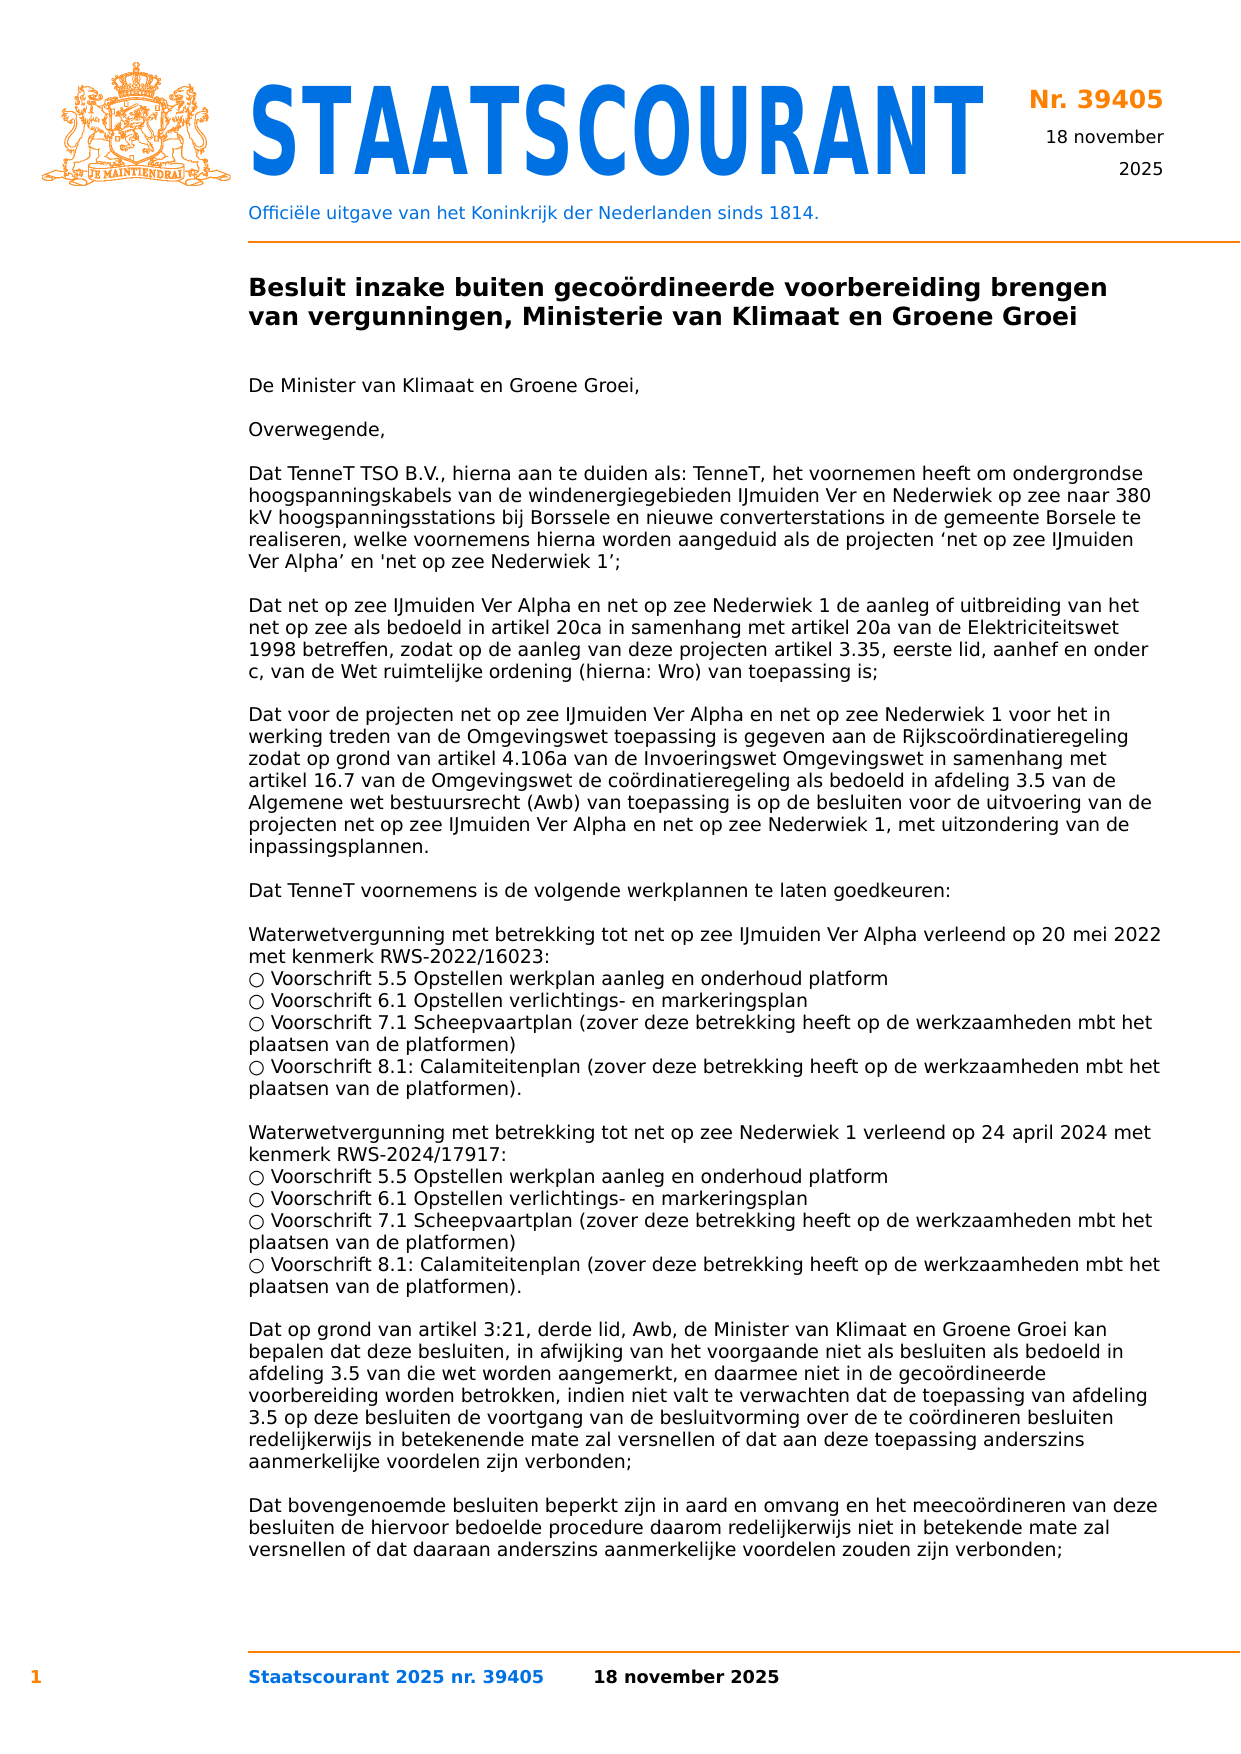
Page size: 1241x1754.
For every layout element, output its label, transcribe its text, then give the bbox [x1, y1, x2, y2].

text Overwegende, [248, 419, 1163, 441]
text Waterwetvergunning met betrekking tot net op zee IJmuiden Ver Alpha verleend op 20 mei 2022 met kenmerk RWS-2022/16023: [248, 924, 1163, 968]
table_cell Officiële uitgave van het Koninkrijk der Nederlanden sinds 1814. [248, 203, 1240, 241]
text ○ Voorschrift 5.5 Opstellen werkplan aanleg en onderhoud platform [248, 1166, 1163, 1188]
table_header Nr. 39405 [998, 62, 1240, 121]
table_header STAATSCOURANT [248, 62, 998, 203]
text ○ Voorschrift 5.5 Opstellen werkplan aanleg en onderhoud platform [248, 968, 1163, 990]
text Waterwetvergunning met betrekking tot net op zee Nederwiek 1 verleend op 24 april 2024 met kenmerk RWS-2024/17917: [248, 1122, 1163, 1166]
text ○ Voorschrift 7.1 Scheepvaartplan (zover deze betrekking heeft op de werkzaamheden mbt het plaatsen van de platformen) [248, 1209, 1163, 1253]
table_header [25, 62, 248, 241]
picture [41, 62, 231, 186]
text ○ Voorschrift 8.1: Calamiteitenplan (zover deze betrekking heeft op de werkzaamheden mbt het plaatsen van de platformen). [248, 1056, 1163, 1100]
text Dat bovengenoemde besluiten beperkt zijn in aard en omvang en het meecoördineren van deze besluiten de hiervoor bedoelde procedure daarom redelijkerwijs niet in betekende mate zal versnellen of dat daaraan anderszins aanmerkelijke voordelen zouden zijn verbonden; [248, 1495, 1163, 1561]
text Dat TenneT voornemens is de volgende werkplannen te laten goedkeuren: [248, 880, 1163, 902]
text Dat net op zee IJmuiden Ver Alpha en net op zee Nederwiek 1 de aanleg of uitbreiding van het net op zee als bedoeld in artikel 20ca in samenhang met artikel 20a van de Elektriciteitswet 1998 betreffen, zodat op de aanleg van deze projecten artikel 3.35, eerste lid, aanhef en onder c, van de Wet ruimtelijke ordening (hierna: Wro) van toepassing is; [248, 594, 1163, 682]
text ○ Voorschrift 7.1 Scheepvaartplan (zover deze betrekking heeft op de werkzaamheden mbt het plaatsen van de platformen) [248, 1012, 1163, 1056]
text ○ Voorschrift 8.1: Calamiteitenplan (zover deze betrekking heeft op de werkzaamheden mbt het plaatsen van de platformen). [248, 1253, 1163, 1297]
table_cell 18 november [998, 121, 1240, 153]
text Dat voor de projecten net op zee IJmuiden Ver Alpha en net op zee Nederwiek 1 voor het in werking treden van de Omgevingswet toepassing is gegeven aan de Rijkscoördinatieregeling zodat op grond van artikel 4.106a van de Invoeringswet Omgevingswet in samenhang met artikel 16.7 van de Omgevingswet de coördinatieregeling als bedoeld in afdeling 3.5 van de Algemene wet bestuursrecht (Awb) van toepassing is op de besluiten voor de uitvoering van de projecten net op zee IJmuiden Ver Alpha en net op zee Nederwiek 1, met uitzondering van de inpassingsplannen. [248, 704, 1163, 858]
text De Minister van Klimaat en Groene Groei, [248, 375, 1163, 397]
table_cell 2025 [998, 153, 1240, 203]
text Dat op grond van artikel 3:21, derde lid, Awb, de Minister van Klimaat en Groene Groei kan bepalen dat deze besluiten, in afwijking van het voorgaande niet als besluiten als bedoeld in afdeling 3.5 van die wet worden aangemerkt, en daarmee niet in de gecoördineerde voorbereiding worden betrokken, indien niet valt te verwachten dat de toepassing van afdeling 3.5 op deze besluiten de voortgang van de besluitvorming over de te coördineren besluiten redelijkerwijs in betekenende mate zal versnellen of dat aan deze toepassing anderszins aanmerkelijke voordelen zijn verbonden; [248, 1319, 1163, 1473]
text Dat TenneT TSO B.V., hierna aan te duiden als: TenneT, het voornemen heeft om ondergrondse hoogspanningskabels van de windenergiegebieden IJmuiden Ver en Nederwiek op zee naar 380 kV hoogspanningsstations bij Borssele en nieuwe converterstations in de gemeente Borsele te realiseren, welke voornemens hierna worden aangeduid als de projecten ‘net op zee IJmuiden Ver Alpha’ en 'net op zee Nederwiek 1’; [248, 463, 1163, 573]
subtitle Besluit inzake buiten gecoördineerde voorbereiding brengen van vergunningen, Ministerie van Klimaat en Groene Groei [248, 273, 1163, 331]
text ○ Voorschrift 6.1 Opstellen verlichtings- en markeringsplan [248, 990, 1163, 1012]
text ○ Voorschrift 6.1 Opstellen verlichtings- en markeringsplan [248, 1188, 1163, 1209]
